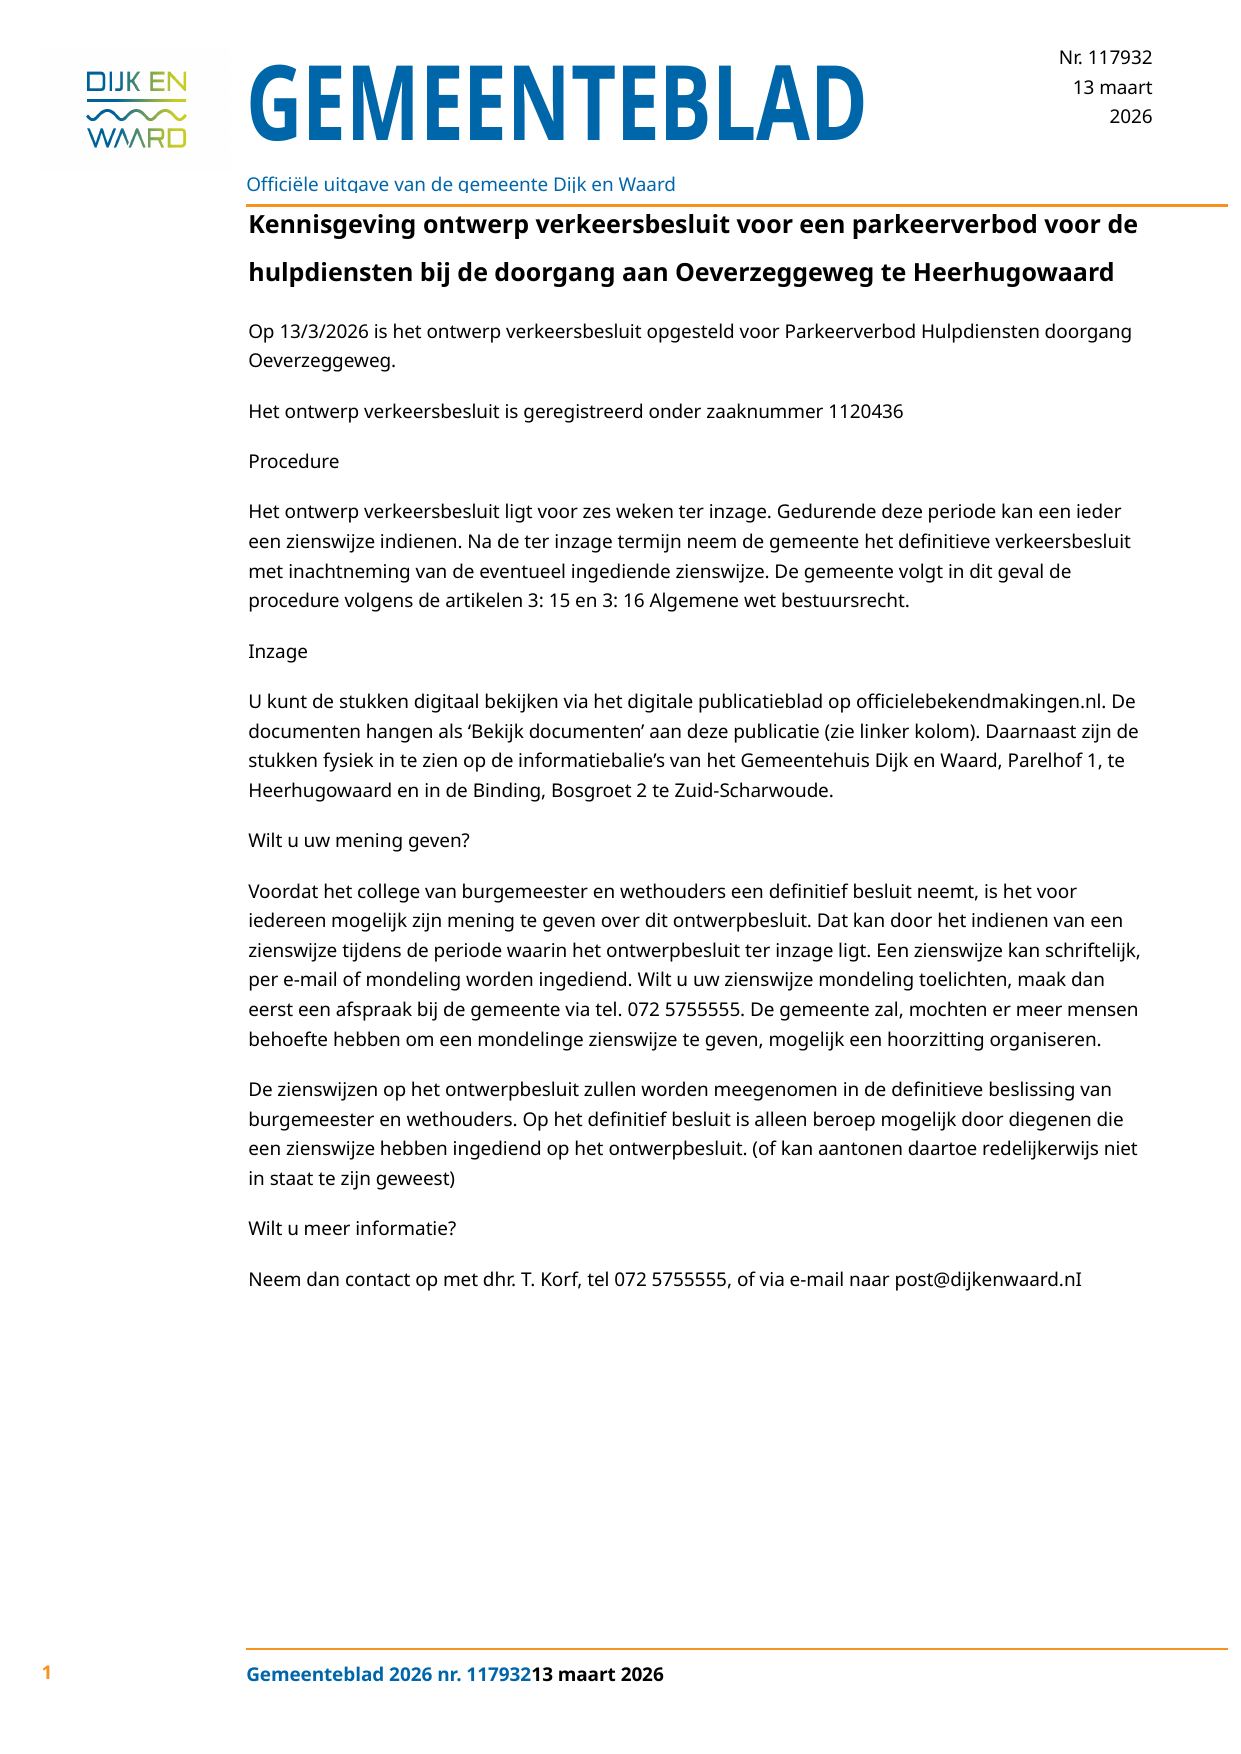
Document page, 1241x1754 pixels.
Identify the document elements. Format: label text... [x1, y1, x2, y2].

text De zienswijzen op het ontwerpbesluit zullen worden meegenomen in de definitieve beslissing van burgemeester en wethouders. Op het definitief besluit is alleen beroep mogelijk door diegenen die een zienswijze hebben ingediend op het ontwerpbesluit. (of kan aantonen daartoe redelijkerwijs niet in staat te zijn geweest) [248, 1076, 1152, 1191]
text Procedure [248, 448, 1152, 474]
text U kunt de stukken digitaal bekijken via het digitale publicatieblad op officielebekendmakingen.nl. De documenten hangen als ‘Bekijk documenten’ aan deze publicatie (zie linker kolom). Daarnaast zijn de stukken fysiek in te zien op de informatiebalie’s van het Gemeentehuis Dijk en Waard, Parelhof 1, te Heerhugowaard en in de Binding, Bosgroet 2 te Zuid-Scharwoude. [248, 688, 1152, 803]
text Voordat het college van burgemeester en wethouders een definitief besluit neemt, is het voor iedereen mogelijk zijn mening te geven over dit ontwerpbesluit. Dat kan door het indienen van een zienswijze tijdens de periode waarin het ontwerpbesluit ter inzage ligt. Een zienswijze kan schriftelijk, per e-mail of mondeling worden ingediend. Wilt u uw zienswijze mondeling toelichten, maak dan eerst een afspraak bij de gemeente via tel. 072 5755555. De gemeente zal, mochten er meer mensen behoefte hebben om een mondelinge zienswijze te geven, mogelijk een hoorzitting organiseren. [248, 878, 1152, 1052]
text Wilt u uw mening geven? [248, 827, 1152, 853]
text Het ontwerp verkeersbesluit is geregistreerd onder zaaknummer 1120436 [248, 398, 1152, 424]
text Kennisgeving ontwerp verkeersbesluit voor een parkeerverbod voor de hulpdiensten bij de doorgang aan Oeverzeggeweg te Heerhugowaard [248, 207, 1152, 288]
text Op 13/3/2026 is het ontwerp verkeersbesluit opgesteld voor Parkeerverbod Hulpdiensten doorgang Oeverzeggeweg. [248, 318, 1152, 373]
text Het ontwerp verkeersbesluit ligt voor zes weken ter inzage. Gedurende deze periode kan een ieder een zienswijze indienen. Na de ter inzage termijn neem de gemeente het definitieve verkeersbesluit met inachtneming van de eventueel ingediende zienswijze. De gemeente volgt in dit geval de procedure volgens de artikelen 3: 15 en 3: 16 Algemene wet bestuursrecht. [248, 499, 1152, 613]
picture [41, 47, 231, 172]
text Inzage [248, 638, 1152, 664]
text Wilt u meer informatie? [248, 1215, 1152, 1241]
text Neem dan contact op met dhr. T. Korf, tel 072 5755555, of via e-mail naar post@dijkenwaard.nI [248, 1266, 1152, 1292]
